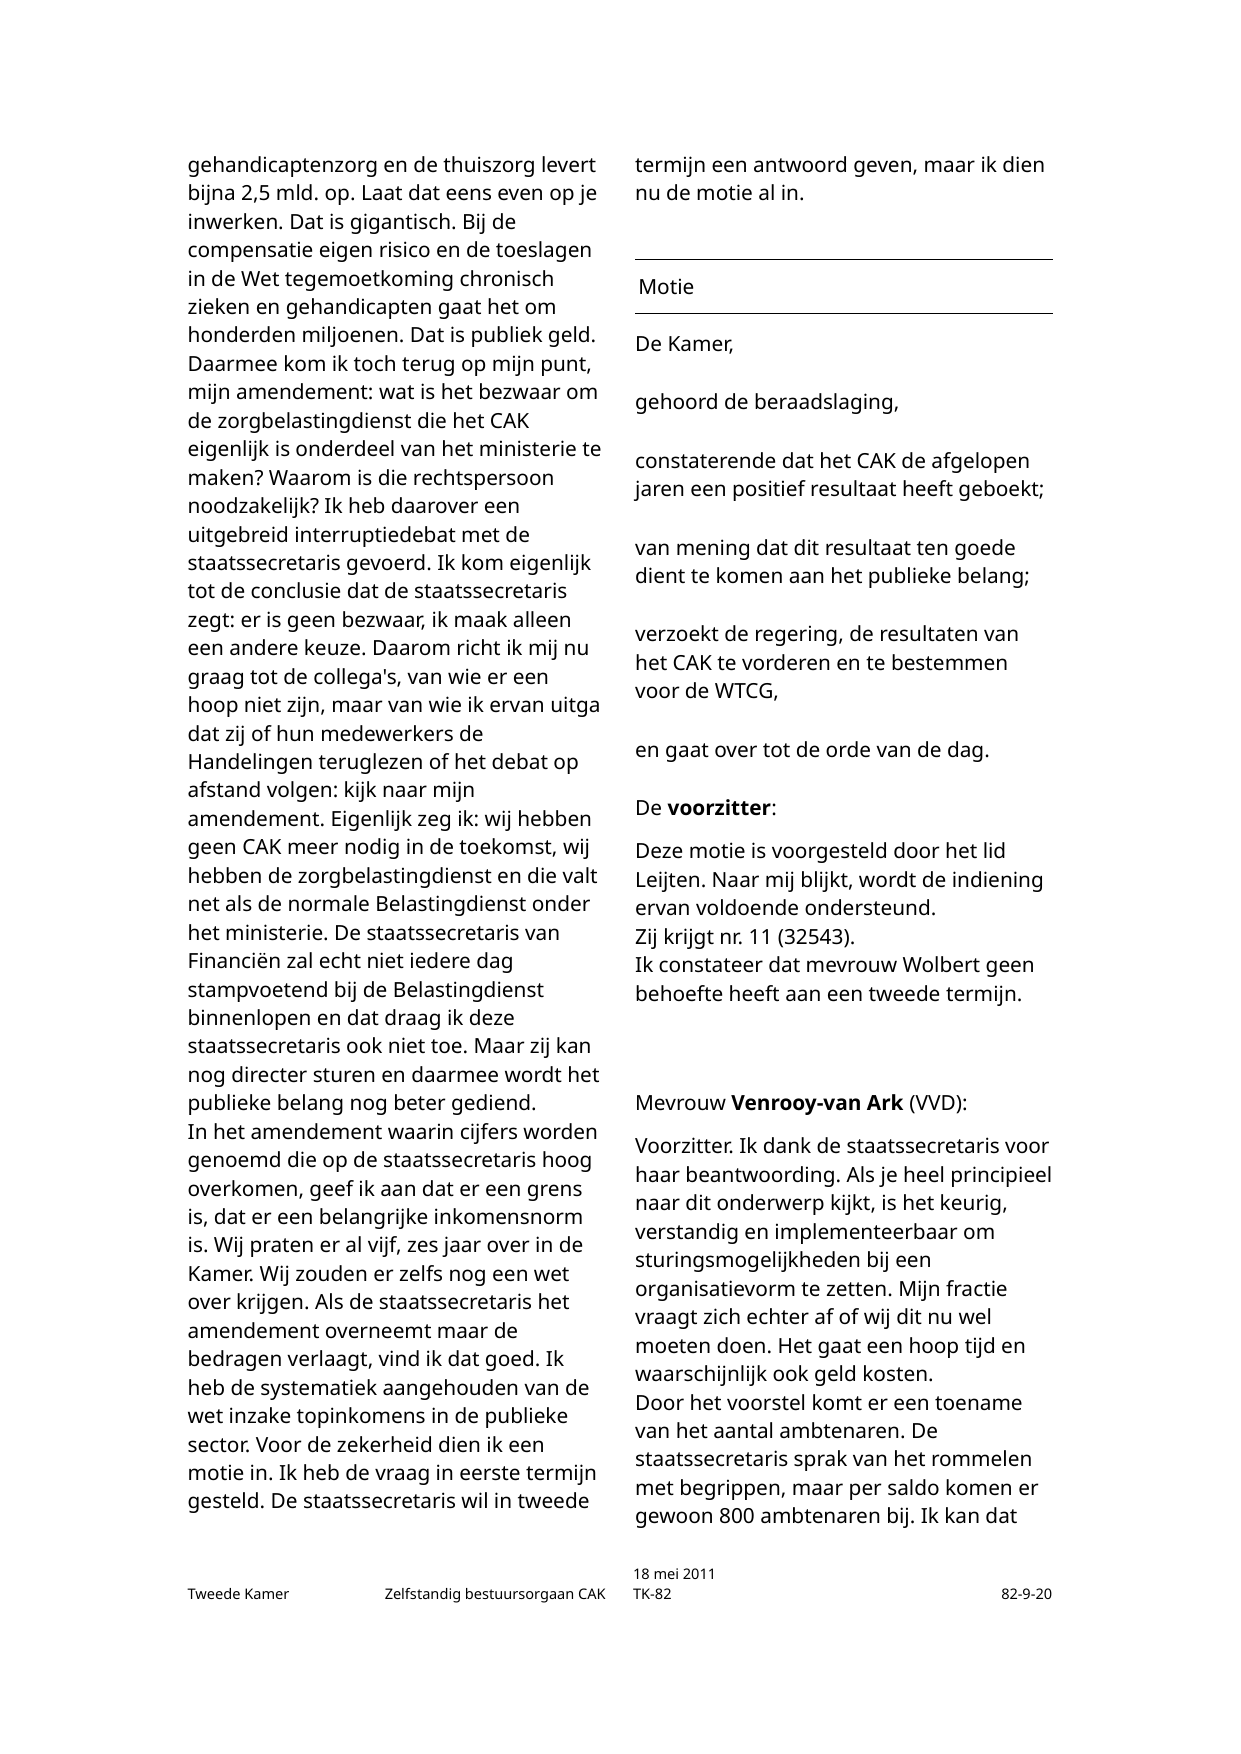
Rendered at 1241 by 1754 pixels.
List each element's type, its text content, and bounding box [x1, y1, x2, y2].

subtitle Motie [635, 260, 1053, 313]
text Voorzitter. Ik dank de staatssecretaris voor haar beantwoording. Als je heel principieel naar dit onderwerp kijkt, is het keurig, verstandig en implementeerbaar om sturingsmogelijkheden bij een organisatievorm te zetten. Mijn fractie vraagt zich echter af of wij dit nu wel moeten doen. Het gaat een hoop tijd en waarschijnlijk ook geld kosten. [635, 1132, 1053, 1388]
text Door het voorstel komt er een toename van het aantal ambtenaren. De staatssecretaris sprak van het rommelen met begrippen, maar per saldo komen er gewoon 800 ambtenaren bij. Ik kan dat [635, 1388, 1053, 1530]
text In het amendement waarin cijfers worden genoemd die op de staatssecretaris hoog overkomen, geef ik aan dat er een grens is, dat er een belangrijke inkomensnorm is. Wij praten er al vijf, zes jaar over in de Kamer. Wij zouden er zelfs nog een wet over krijgen. Als de staatssecretaris het amendement overneemt maar de bedragen verlaagt, vind ik dat goed. Ik heb de systematiek aangehouden van de wet inzake topinkomens in de publieke sector. Voor de zekerheid dien ik een motie in. Ik heb de vraag in eerste termijn gesteld. De staatssecretaris wil in tweede [187, 1117, 605, 1515]
text gehoord de beraadslaging, [635, 387, 1053, 416]
text Ik constateer dat mevrouw Wolbert geen behoefte heeft aan een tweede termijn. [635, 950, 1053, 1007]
text verzoekt de regering, de resultaten van het CAK te vorderen en te bestemmen voor de WTCG, [635, 619, 1053, 705]
text van mening dat dit resultaat ten goede dient te komen aan het publieke belang; [635, 533, 1053, 589]
text en gaat over tot de orde van de dag. [635, 735, 1053, 763]
text Zij krijgt nr. 11 (32543). [635, 922, 1053, 950]
text Deze motie is voorgesteld door het lid Leijten. Naar mij blijkt, wordt de indiening ervan voldoende ondersteund. [635, 837, 1053, 922]
text constaterende dat het CAK de afgelopen jaren een positief resultaat heeft geboekt; [635, 446, 1053, 503]
text  [635, 1037, 1053, 1066]
text Mevrouw Venrooy-van Ark (VVD): [635, 1088, 1053, 1117]
text termijn een antwoord geven, maar ik dien nu de motie al in. [635, 150, 1053, 207]
text De Kamer, [635, 329, 1053, 357]
text De voorzitter: [635, 793, 1053, 822]
text gehandicaptenzorg en de thuiszorg levert bijna 2,5 mld. op. Laat dat eens even op je inwerken. Dat is gigantisch. Bij de compensatie eigen risico en de toeslagen in de Wet tegemoetkoming chronisch zieken en gehandicapten gaat het om honderden miljoenen. Dat is publiek geld. Daarmee kom ik toch terug op mijn punt, mijn amendement: wat is het bezwaar om de zorgbelastingdienst die het CAK eigenlijk is onderdeel van het ministerie te maken? Waarom is die rechtspersoon noodzakelijk? Ik heb daarover een uitgebreid interruptiedebat met de staatssecretaris gevoerd. Ik kom eigenlijk tot de conclusie dat de staatssecretaris zegt: er is geen bezwaar, ik maak alleen een andere keuze. Daarom richt ik mij nu graag tot de collega's, van wie er een hoop niet zijn, maar van wie ik ervan uitga dat zij of hun medewerkers de Handelingen teruglezen of het debat op afstand volgen: kijk naar mijn amendement. Eigenlijk zeg ik: wij hebben geen CAK meer nodig in de toekomst, wij hebben de zorgbelastingdienst en die valt net als de normale Belastingdienst onder het ministerie. De staatssecretaris van Financiën zal echt niet iedere dag stampvoetend bij de Belastingdienst binnenlopen en dat draag ik deze staatssecretaris ook niet toe. Maar zij kan nog directer sturen en daarmee wordt het publieke belang nog beter gediend. [187, 150, 605, 1117]
